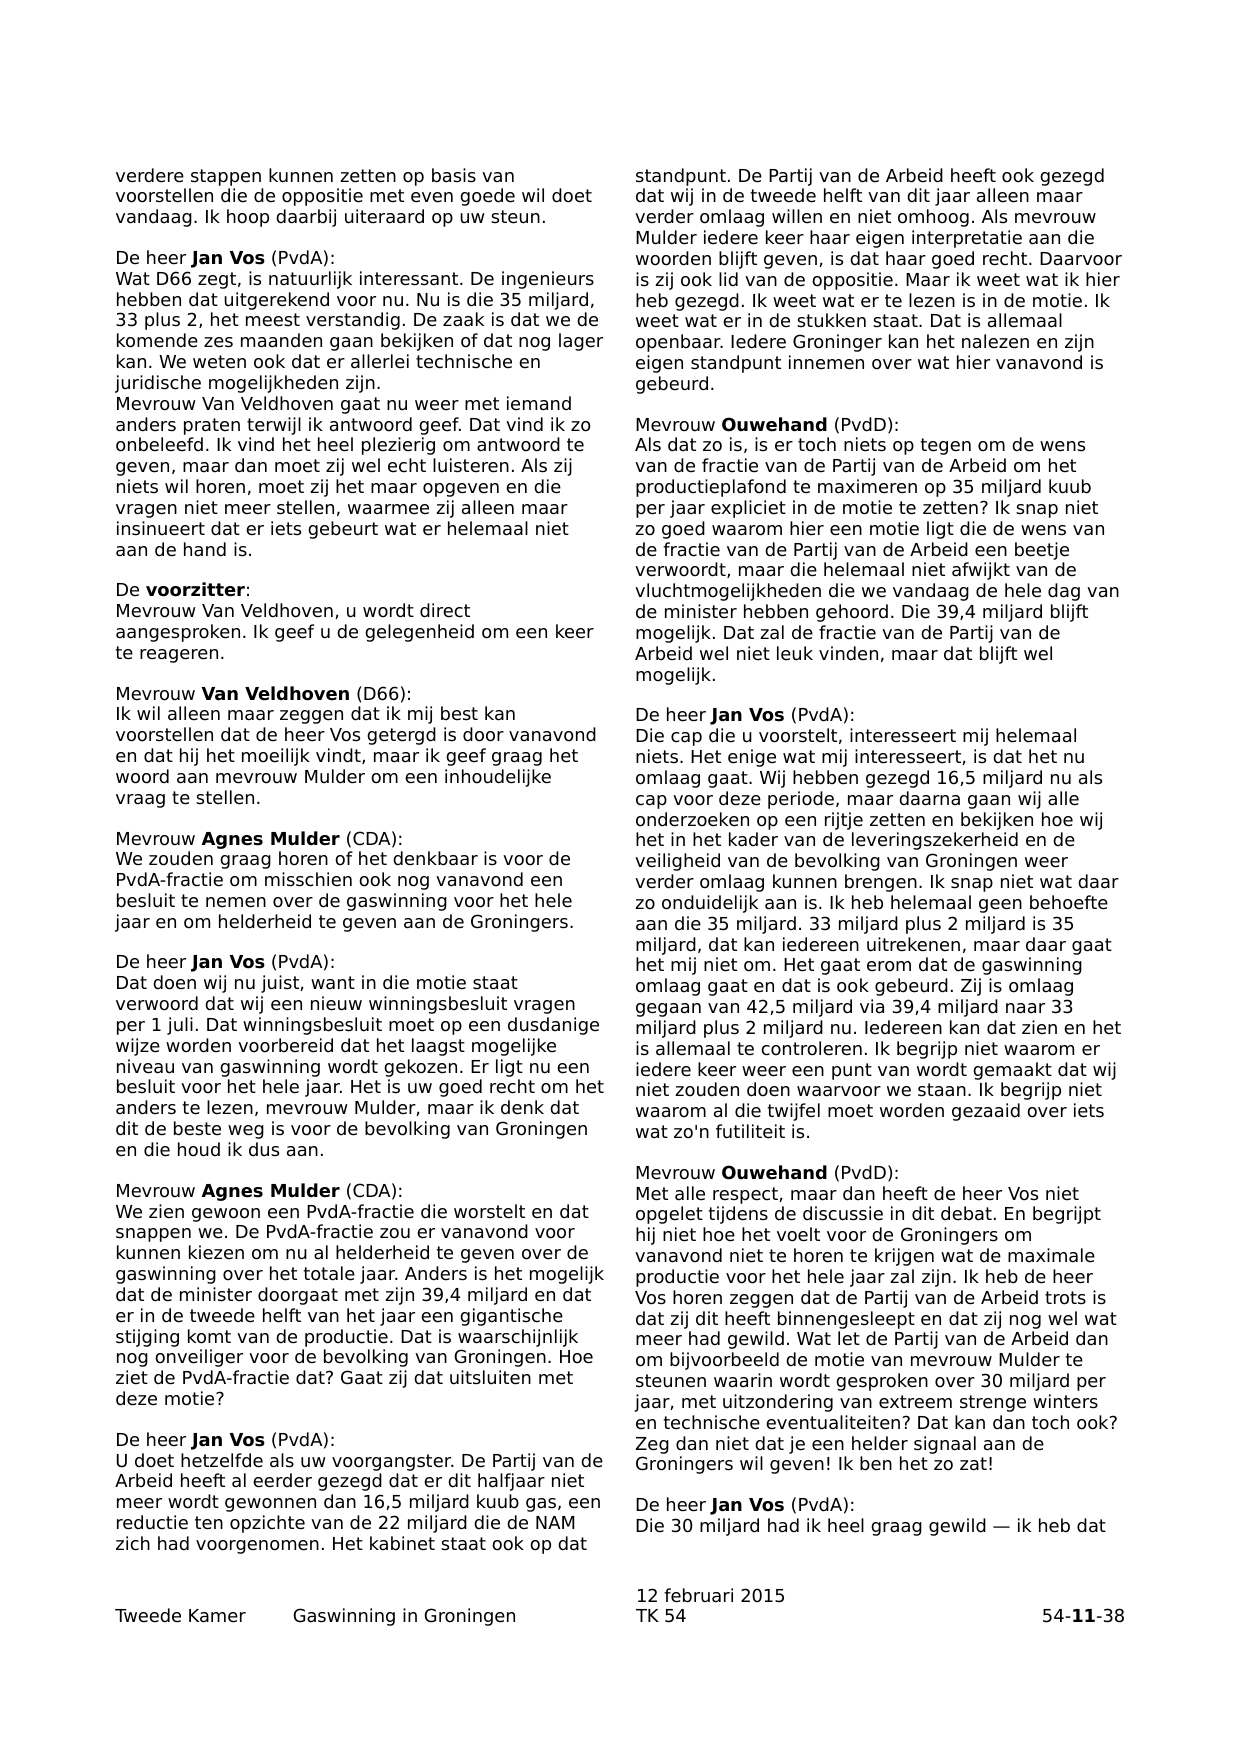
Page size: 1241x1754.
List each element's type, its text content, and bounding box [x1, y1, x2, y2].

text verdere stappen kunnen zetten op basis van voorstellen die de oppositie met even goede wil doet vandaag. Ik hoop daarbij uiteraard op uw steun. [115, 165, 605, 228]
text Mevrouw Ouwehand (PvdD): [635, 414, 1125, 435]
text De heer Jan Vos (PvdA): [115, 952, 605, 973]
text Mevrouw Van Veldhoven, u wordt direct aangesproken. Ik geef u de gelegenheid om een keer te reageren. [115, 601, 605, 663]
text Ik wil alleen maar zeggen dat ik mij best kan voorstellen dat de heer Vos getergd is door vanavond en dat hij het moeilijk vindt, maar ik geef graag het woord aan mevrouw Mulder om een inhoudelijke vraag te stellen. [115, 704, 605, 808]
text De heer Jan Vos (PvdA): [115, 248, 605, 268]
text standpunt. De Partij van de Arbeid heeft ook gezegd dat wij in de tweede helft van dit jaar alleen maar verder omlaag willen en niet omhoog. Als mevrouw Mulder iedere keer haar eigen interpretatie aan die woorden blijft geven, is dat haar goed recht. Daarvoor is zij ook lid van de oppositie. Maar ik weet wat ik hier heb gezegd. Ik weet wat er te lezen is in de motie. Ik weet wat er in de stukken staat. Dat is allemaal openbaar. Iedere Groninger kan het nalezen en zijn eigen standpunt innemen over wat hier vanavond is gebeurd. [635, 165, 1125, 394]
text We zien gewoon een PvdA-fractie die worstelt en dat snappen we. De PvdA-fractie zou er vanavond voor kunnen kiezen om nu al helderheid te geven over de gaswinning over het totale jaar. Anders is het mogelijk dat de minister doorgaat met zijn 39,4 miljard en dat er in de tweede helft van het jaar een gigantische stijging komt van de productie. Dat is waarschijnlijk nog onveiliger voor de bevolking van Groningen. Hoe ziet de PvdA-fractie dat? Gaat zij dat uitsluiten met deze motie? [115, 1201, 605, 1410]
text De heer Jan Vos (PvdA): [635, 1495, 1125, 1516]
text Mevrouw Van Veldhoven (D66): [115, 683, 605, 704]
text De heer Jan Vos (PvdA): [115, 1430, 605, 1450]
text De heer Jan Vos (PvdA): [635, 705, 1125, 726]
text Als dat zo is, is er toch niets op tegen om de wens van de fractie van de Partij van de Arbeid om het productieplafond te maximeren op 35 miljard kuub per jaar expliciet in de motie te zetten? Ik snap niet zo goed waarom hier een motie ligt die de wens van de fractie van de Partij van de Arbeid een beetje verwoordt, maar die helemaal niet afwijkt van de vluchtmogelijkheden die we vandaag de hele dag van de minister hebben gehoord. Die 39,4 miljard blijft mogelijk. Dat zal de fractie van de Partij van de Arbeid wel niet leuk vinden, maar dat blijft wel mogelijk. [635, 435, 1125, 685]
text U doet hetzelfde als uw voorgangster. De Partij van de Arbeid heeft al eerder gezegd dat er dit halfjaar niet meer wordt gewonnen dan 16,5 miljard kuub gas, een reductie ten opzichte van de 22 miljard die de NAM zich had voorgenomen. Het kabinet staat ook op dat [115, 1450, 605, 1554]
text Met alle respect, maar dan heeft de heer Vos niet opgelet tijdens de discussie in dit debat. En begrijpt hij niet hoe het voelt voor de Groningers om vanavond niet te horen te krijgen wat de maximale productie voor het hele jaar zal zijn. Ik heb de heer Vos horen zeggen dat de Partij van de Arbeid trots is dat zij dit heeft binnengesleept en dat zij nog wel wat meer had gewild. Wat let de Partij van de Arbeid dan om bijvoorbeeld de motie van mevrouw Mulder te steunen waarin wordt gesproken over 30 miljard per jaar, met uitzondering van extreem strenge winters en technische eventualiteiten? Dat kan dan toch ook? Zeg dan niet dat je een helder signaal aan de Groningers wil geven! Ik ben het zo zat! [635, 1183, 1125, 1475]
text De voorzitter: [115, 580, 605, 601]
text Mevrouw Ouwehand (PvdD): [635, 1163, 1125, 1183]
text Wat D66 zegt, is natuurlijk interessant. De ingenieurs hebben dat uitgerekend voor nu. Nu is die 35 miljard, 33 plus 2, het meest verstandig. De zaak is dat we de komende zes maanden gaan bekijken of dat nog lager kan. We weten ook dat er allerlei technische en juridische mogelijkheden zijn. [115, 268, 605, 393]
text Mevrouw Agnes Mulder (CDA): [115, 828, 605, 849]
text Die cap die u voorstelt, interesseert mij helemaal niets. Het enige wat mij interesseert, is dat het nu omlaag gaat. Wij hebben gezegd 16,5 miljard nu als cap voor deze periode, maar daarna gaan wij alle onderzoeken op een rijtje zetten en bekijken hoe wij het in het kader van de leveringszekerheid en de veiligheid van de bevolking van Groningen weer verder omlaag kunnen brengen. Ik snap niet wat daar zo onduidelijk aan is. Ik heb helemaal geen behoefte aan die 35 miljard. 33 miljard plus 2 miljard is 35 miljard, dat kan iedereen uitrekenen, maar daar gaat het mij niet om. Het gaat erom dat de gaswinning omlaag gaat en dat is ook gebeurd. Zij is omlaag gegaan van 42,5 miljard via 39,4 miljard naar 33 miljard plus 2 miljard nu. Iedereen kan dat zien en het is allemaal te controleren. Ik begrijp niet waarom er iedere keer weer een punt van wordt gemaakt dat wij niet zouden doen waarvoor we staan. Ik begrijp niet waarom al die twijfel moet worden gezaaid over iets wat zo'n futiliteit is. [635, 726, 1125, 1143]
text We zouden graag horen of het denkbaar is voor de PvdA-fractie om misschien ook nog vanavond een besluit te nemen over de gaswinning voor het hele jaar en om helderheid te geven aan de Groningers. [115, 849, 605, 932]
text Die 30 miljard had ik heel graag gewild — ik heb dat [635, 1516, 1125, 1537]
text Mevrouw Van Veldhoven gaat nu weer met iemand anders praten terwijl ik antwoord geef. Dat vind ik zo onbeleefd. Ik vind het heel plezierig om antwoord te geven, maar dan moet zij wel echt luisteren. Als zij niets wil horen, moet zij het maar opgeven en die vragen niet meer stellen, waarmee zij alleen maar insinueert dat er iets gebeurt wat er helemaal niet aan de hand is. [115, 393, 605, 560]
text Mevrouw Agnes Mulder (CDA): [115, 1181, 605, 1201]
text Dat doen wij nu juist, want in die motie staat verwoord dat wij een nieuw winningsbesluit vragen per 1 juli. Dat winningsbesluit moet op een dusdanige wijze worden voorbereid dat het laagst mogelijke niveau van gaswinning wordt gekozen. Er ligt nu een besluit voor het hele jaar. Het is uw goed recht om het anders te lezen, mevrouw Mulder, maar ik denk dat dit de beste weg is voor de bevolking van Groningen en die houd ik dus aan. [115, 973, 605, 1161]
